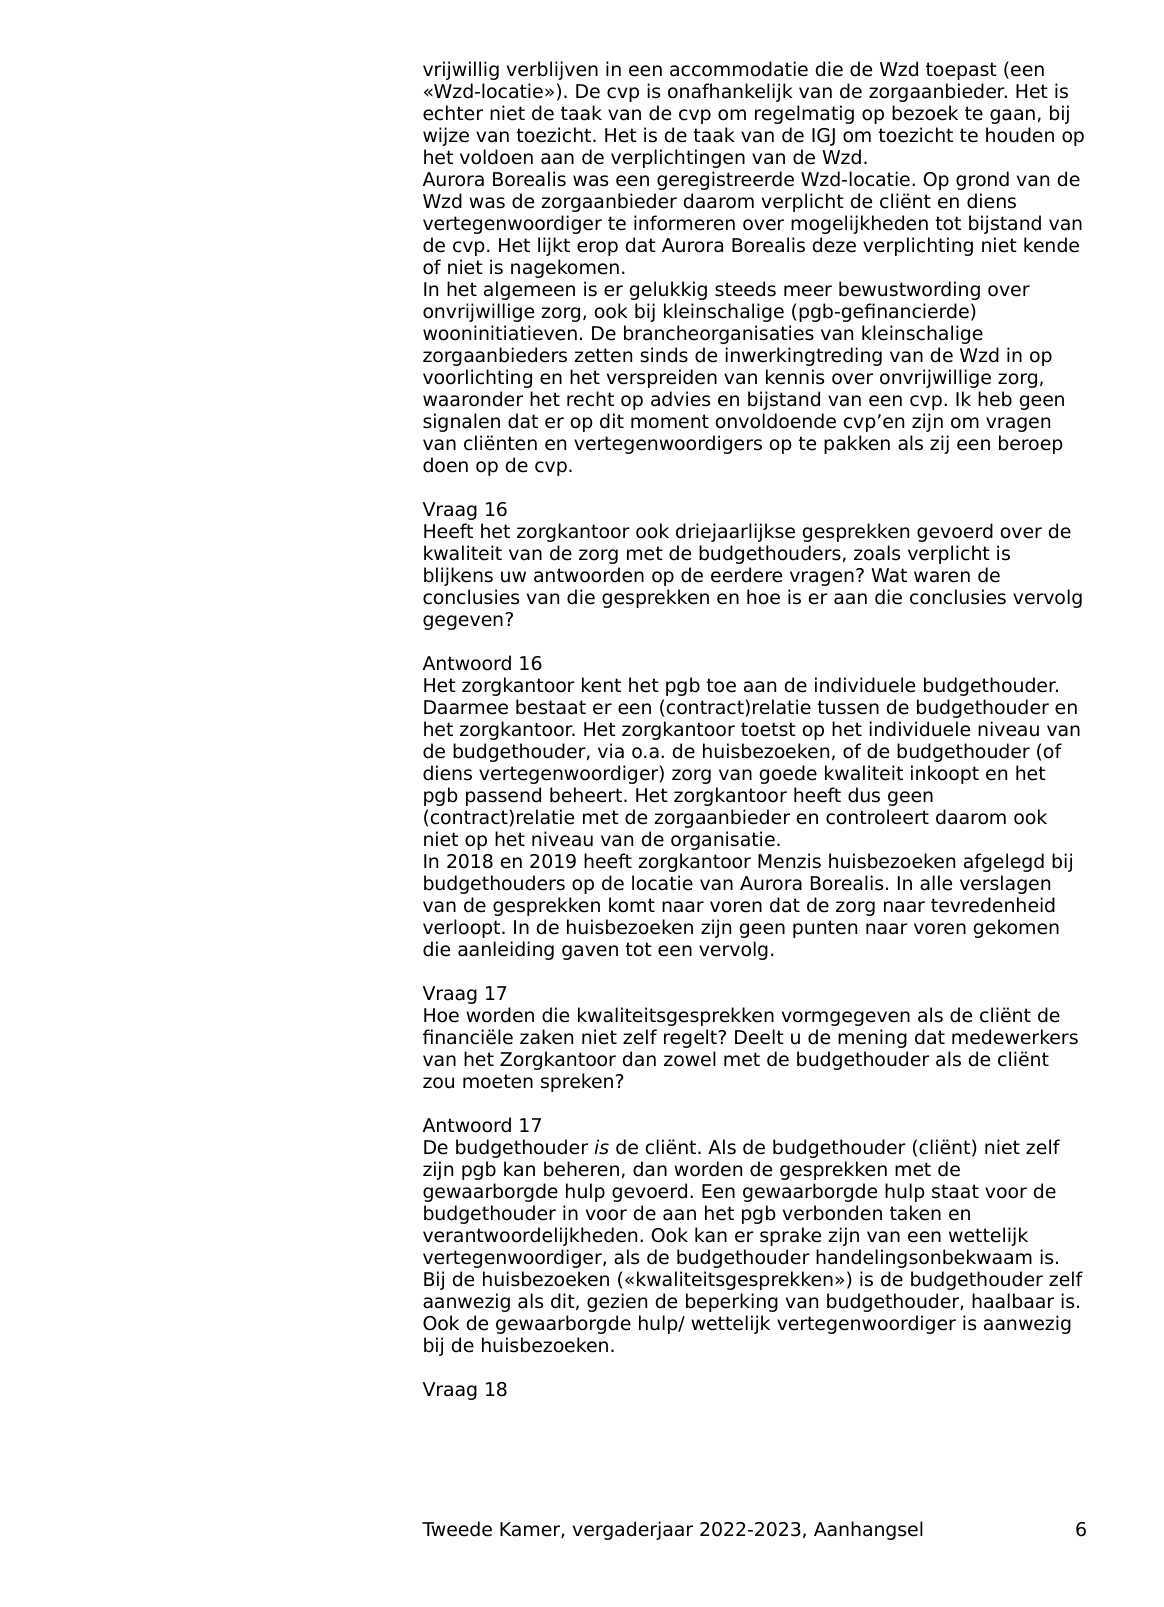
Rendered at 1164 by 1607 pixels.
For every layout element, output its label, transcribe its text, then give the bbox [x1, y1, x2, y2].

text Vraag 18 [422, 1379, 1087, 1401]
text Vraag 16 [422, 499, 1087, 521]
text Hoe worden die kwaliteitsgesprekken vormgegeven als de cliënt de financiële zaken niet zelf regelt? Deelt u de mening dat medewerkers van het Zorgkantoor dan zowel met de budgethouder als de cliënt zou moeten spreken? [422, 1005, 1087, 1093]
text Vraag 17 [422, 983, 1087, 1005]
text Antwoord 16 [422, 653, 1087, 675]
text De budgethouder is de cliënt. Als de budgethouder (cliënt) niet zelf zijn pgb kan beheren, dan worden de gesprekken met de gewaarborgde hulp gevoerd. Een gewaarborgde hulp staat voor de budgethouder in voor de aan het pgb verbonden taken en verantwoordelijkheden. Ook kan er sprake zijn van een wettelijk vertegenwoordiger, als de budgethouder handelingsonbekwaam is. Bij de huisbezoeken («kwaliteitsgesprekken») is de budgethouder zelf aanwezig als dit, gezien de beperking van budgethouder, haalbaar is. Ook de gewaarborgde hulp/ wettelijk vertegenwoordiger is aanwezig bij de huisbezoeken. [422, 1137, 1087, 1357]
text In het algemeen is er gelukkig steeds meer bewustwording over onvrijwillige zorg, ook bij kleinschalige (pgb-gefinancierde) wooninitiatieven. De brancheorganisaties van kleinschalige zorgaanbieders zetten sinds de inwerkingtreding van de Wzd in op voorlichting en het verspreiden van kennis over onvrijwillige zorg, waaronder het recht op advies en bijstand van een cvp. Ik heb geen signalen dat er op dit moment onvoldoende cvp’en zijn om vragen van cliënten en vertegenwoordigers op te pakken als zij een beroep doen op de cvp. [422, 279, 1087, 477]
text Het zorgkantoor kent het pgb toe aan de individuele budgethouder. Daarmee bestaat er een (contract)relatie tussen de budgethouder en het zorgkantoor. Het zorgkantoor toetst op het individuele niveau van de budgethouder, via o.a. de huisbezoeken, of de budgethouder (of diens vertegenwoordiger) zorg van goede kwaliteit inkoopt en het pgb passend beheert. Het zorgkantoor heeft dus geen (contract)relatie met de zorgaanbieder en controleert daarom ook niet op het niveau van de organisatie. [422, 675, 1087, 851]
text Antwoord 17 [422, 1115, 1087, 1137]
text In 2018 en 2019 heeft zorgkantoor Menzis huisbezoeken afgelegd bij budgethouders op de locatie van Aurora Borealis. In alle verslagen van de gesprekken komt naar voren dat de zorg naar tevredenheid verloopt. In de huisbezoeken zijn geen punten naar voren gekomen die aanleiding gaven tot een vervolg. [422, 851, 1087, 961]
text Heeft het zorgkantoor ook driejaarlijkse gesprekken gevoerd over de kwaliteit van de zorg met de budgethouders, zoals verplicht is blijkens uw antwoorden op de eerdere vragen? Wat waren de conclusies van die gesprekken en hoe is er aan die conclusies vervolg gegeven? [422, 521, 1087, 631]
text vrijwillig verblijven in een accommodatie die de Wzd toepast (een «Wzd-locatie»). De cvp is onafhankelijk van de zorgaanbieder. Het is echter niet de taak van de cvp om regelmatig op bezoek te gaan, bij wijze van toezicht. Het is de taak van de IGJ om toezicht te houden op het voldoen aan de verplichtingen van de Wzd. [422, 59, 1087, 169]
text Aurora Borealis was een geregistreerde Wzd-locatie. Op grond van de Wzd was de zorgaanbieder daarom verplicht de cliënt en diens vertegenwoordiger te informeren over mogelijkheden tot bijstand van de cvp. Het lijkt erop dat Aurora Borealis deze verplichting niet kende of niet is nagekomen. [422, 169, 1087, 279]
